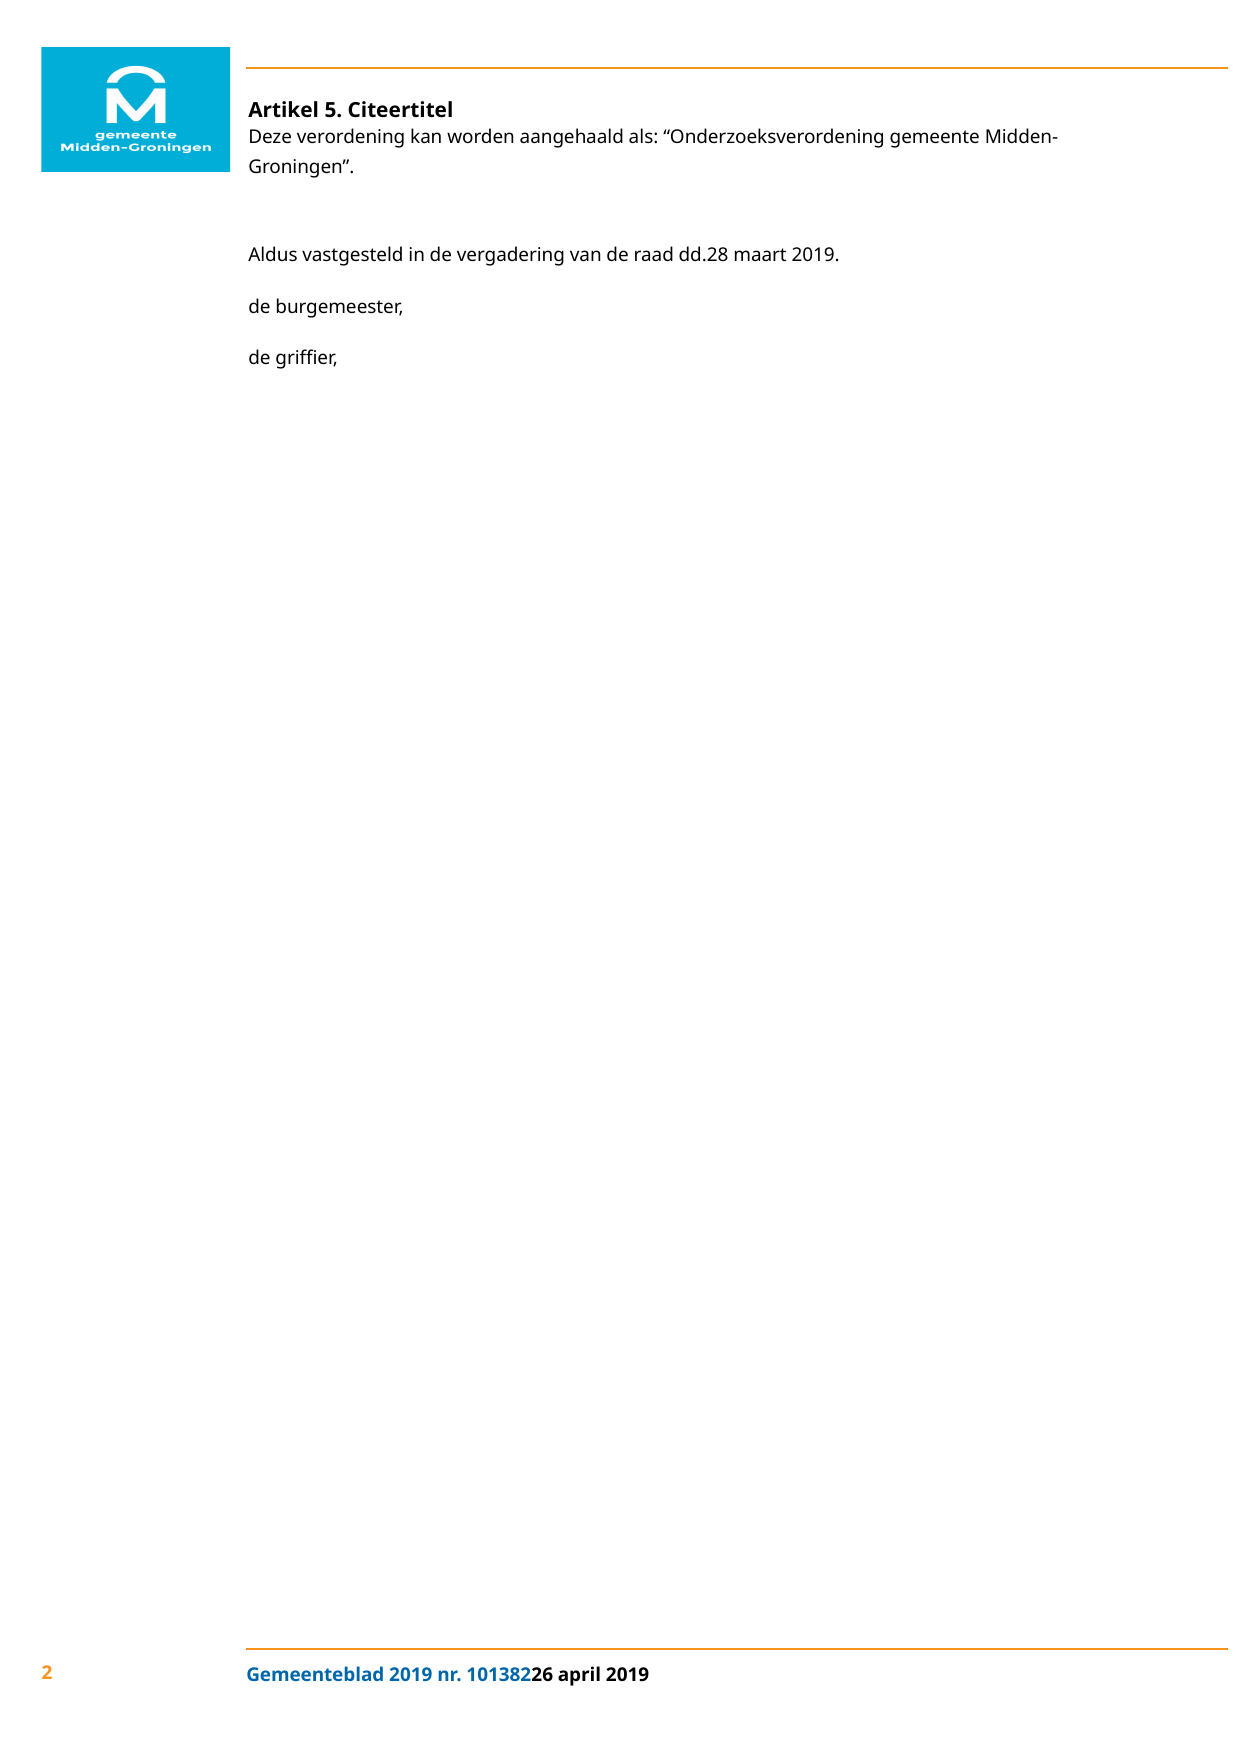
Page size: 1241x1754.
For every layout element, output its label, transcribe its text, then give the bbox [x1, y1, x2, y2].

text Aldus vastgesteld in de vergadering van de raad dd.28 maart 2019. [248, 242, 1152, 267]
text de burgemeester, [248, 293, 1152, 319]
text Artikel 5. Citeertitel [248, 95, 1152, 123]
picture [108, 66, 164, 82]
picture [184, 146, 190, 153]
picture [107, 89, 165, 122]
text Deze verordening kan worden aangehaald als: “Onderzoeksverordening gemeente Midden-Groningen”. [248, 123, 1152, 178]
text de griffier, [248, 344, 1152, 370]
